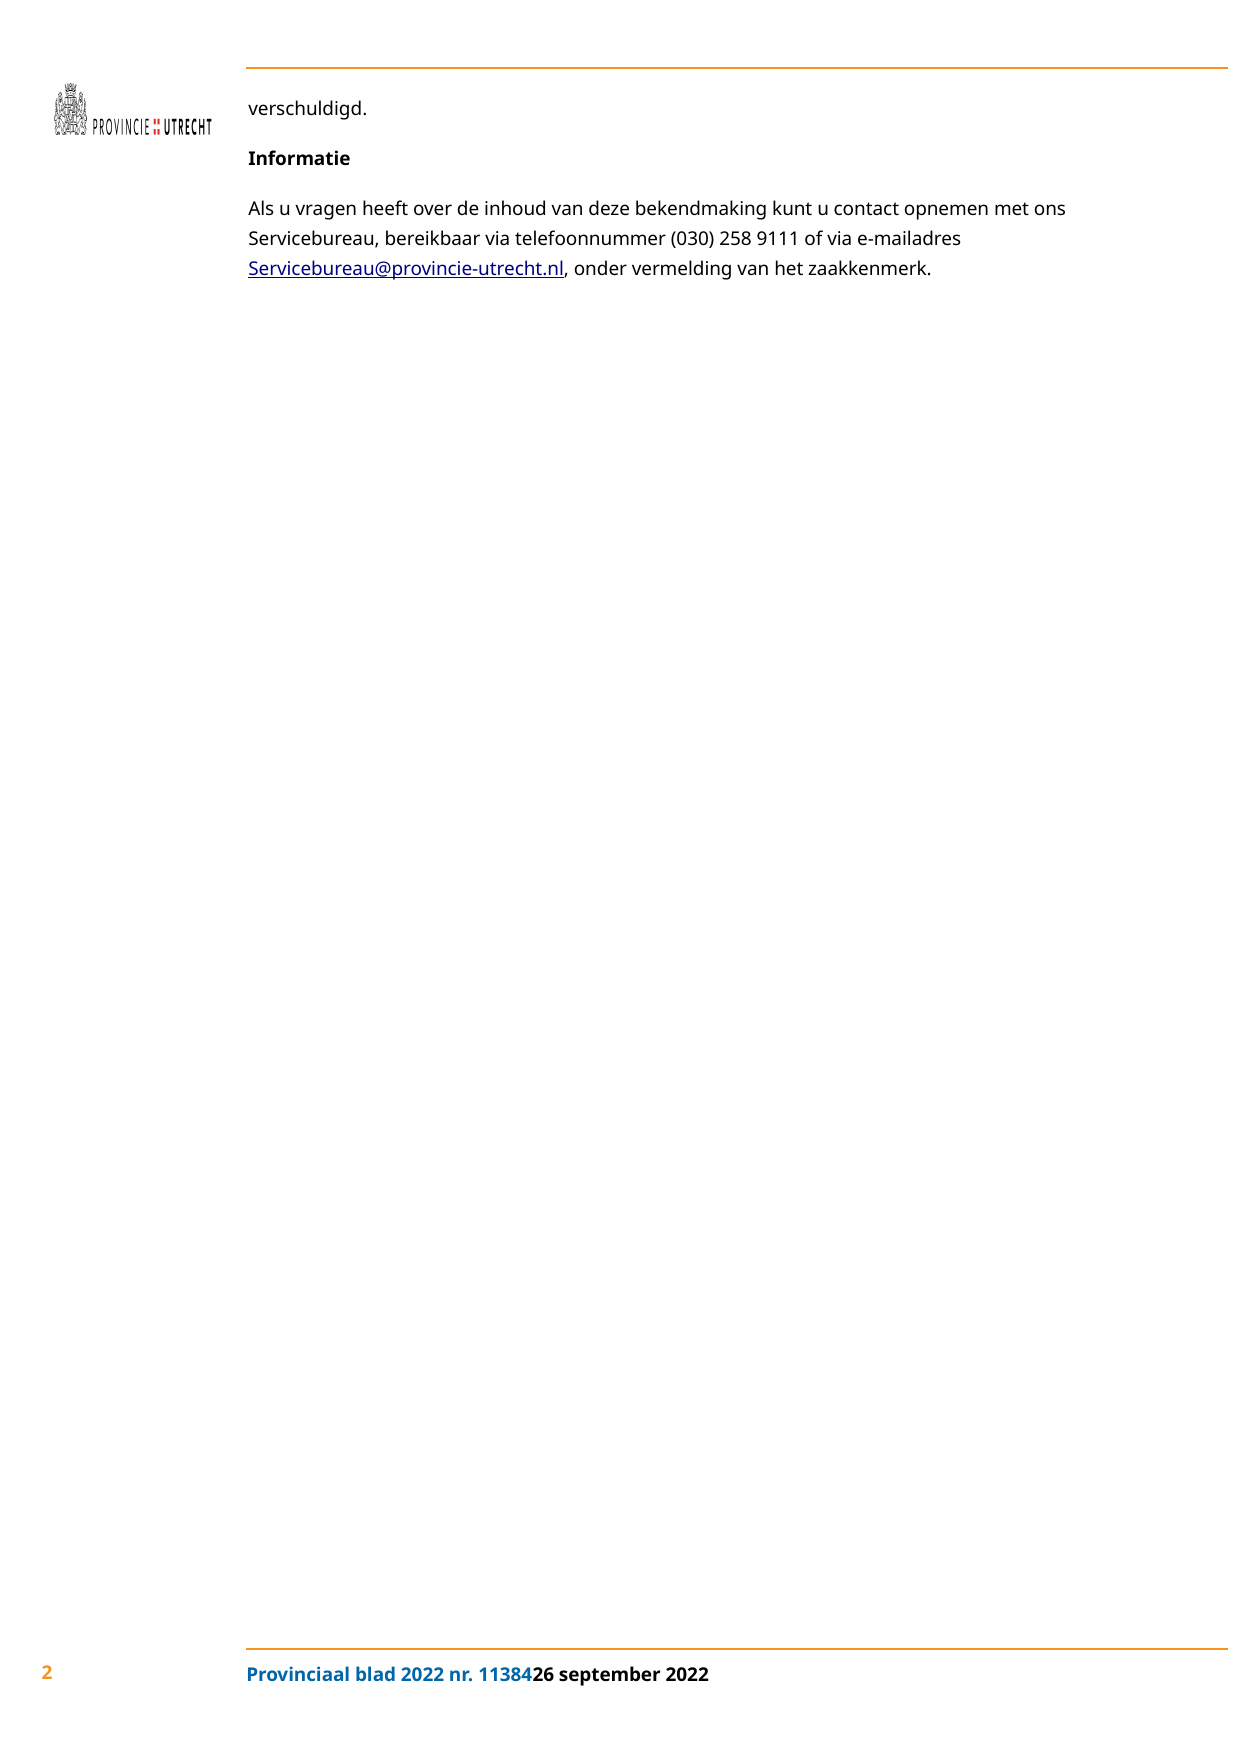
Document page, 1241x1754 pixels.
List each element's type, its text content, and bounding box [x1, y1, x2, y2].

text verschuldigd. [248, 95, 1152, 121]
text Als u vragen heeft over de inhoud van deze bekendmaking kunt u contact opnemen met ons Servicebureau, bereikbaar via telefoonnummer (030) 258 9111 of via e-mailadres Servicebureau@provincie-utrecht.nl, onder vermelding van het zaakkenmerk. [248, 196, 1152, 281]
picture [41, 47, 231, 172]
text Informatie [248, 145, 1152, 171]
